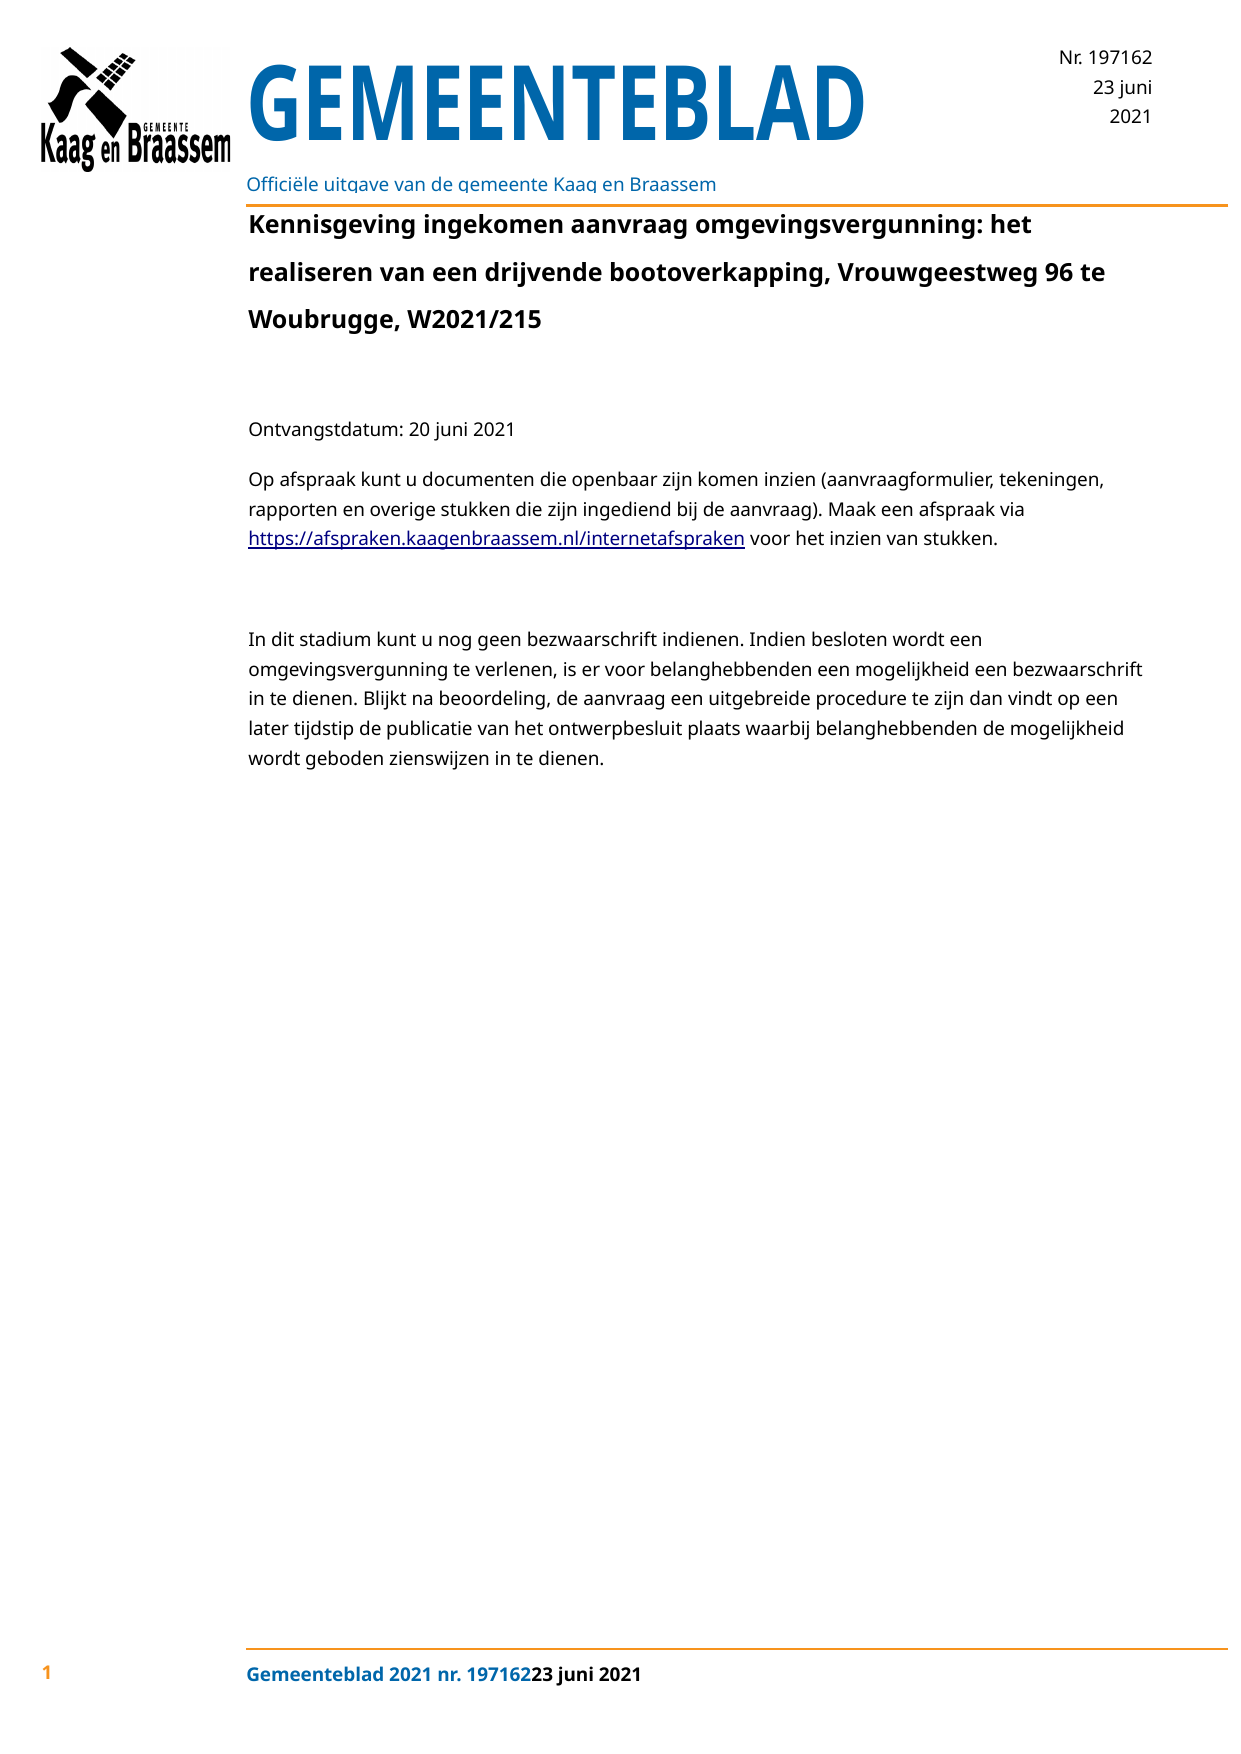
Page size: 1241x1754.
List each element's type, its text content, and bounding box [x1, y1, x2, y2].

picture [41, 47, 231, 172]
text In dit stadium kunt u nog geen bezwaarschrift indienen. Indien besloten wordt een omgevingsvergunning te verlenen, is er voor belanghebbenden een mogelijkheid een bezwaarschrift in te dienen. Blijkt na beoordeling, de aanvraag een uitgebreide procedure te zijn dan vindt op een later tijdstip de publicatie van het ontwerpbesluit plaats waarbij belanghebbenden de mogelijkheid wordt geboden zienswijzen in te dienen. [248, 626, 1152, 770]
text Ontvangstdatum: 20 juni 2021 [248, 416, 1152, 442]
text Op afspraak kunt u documenten die openbaar zijn komen inzien (aanvraagformulier, tekeningen, rapporten en overige stukken die zijn ingediend bij de aanvraag). Maak een afspraak via https://afspraken.kaagenbraassem.nl/internetafspraken voor het inzien van stukken. [248, 466, 1152, 551]
text Kennisgeving ingekomen aanvraag omgevingsvergunning: het realiseren van een drijvende bootoverkapping, Vrouwgeestweg 96 te Woubrugge, W2021/215 [248, 207, 1152, 336]
